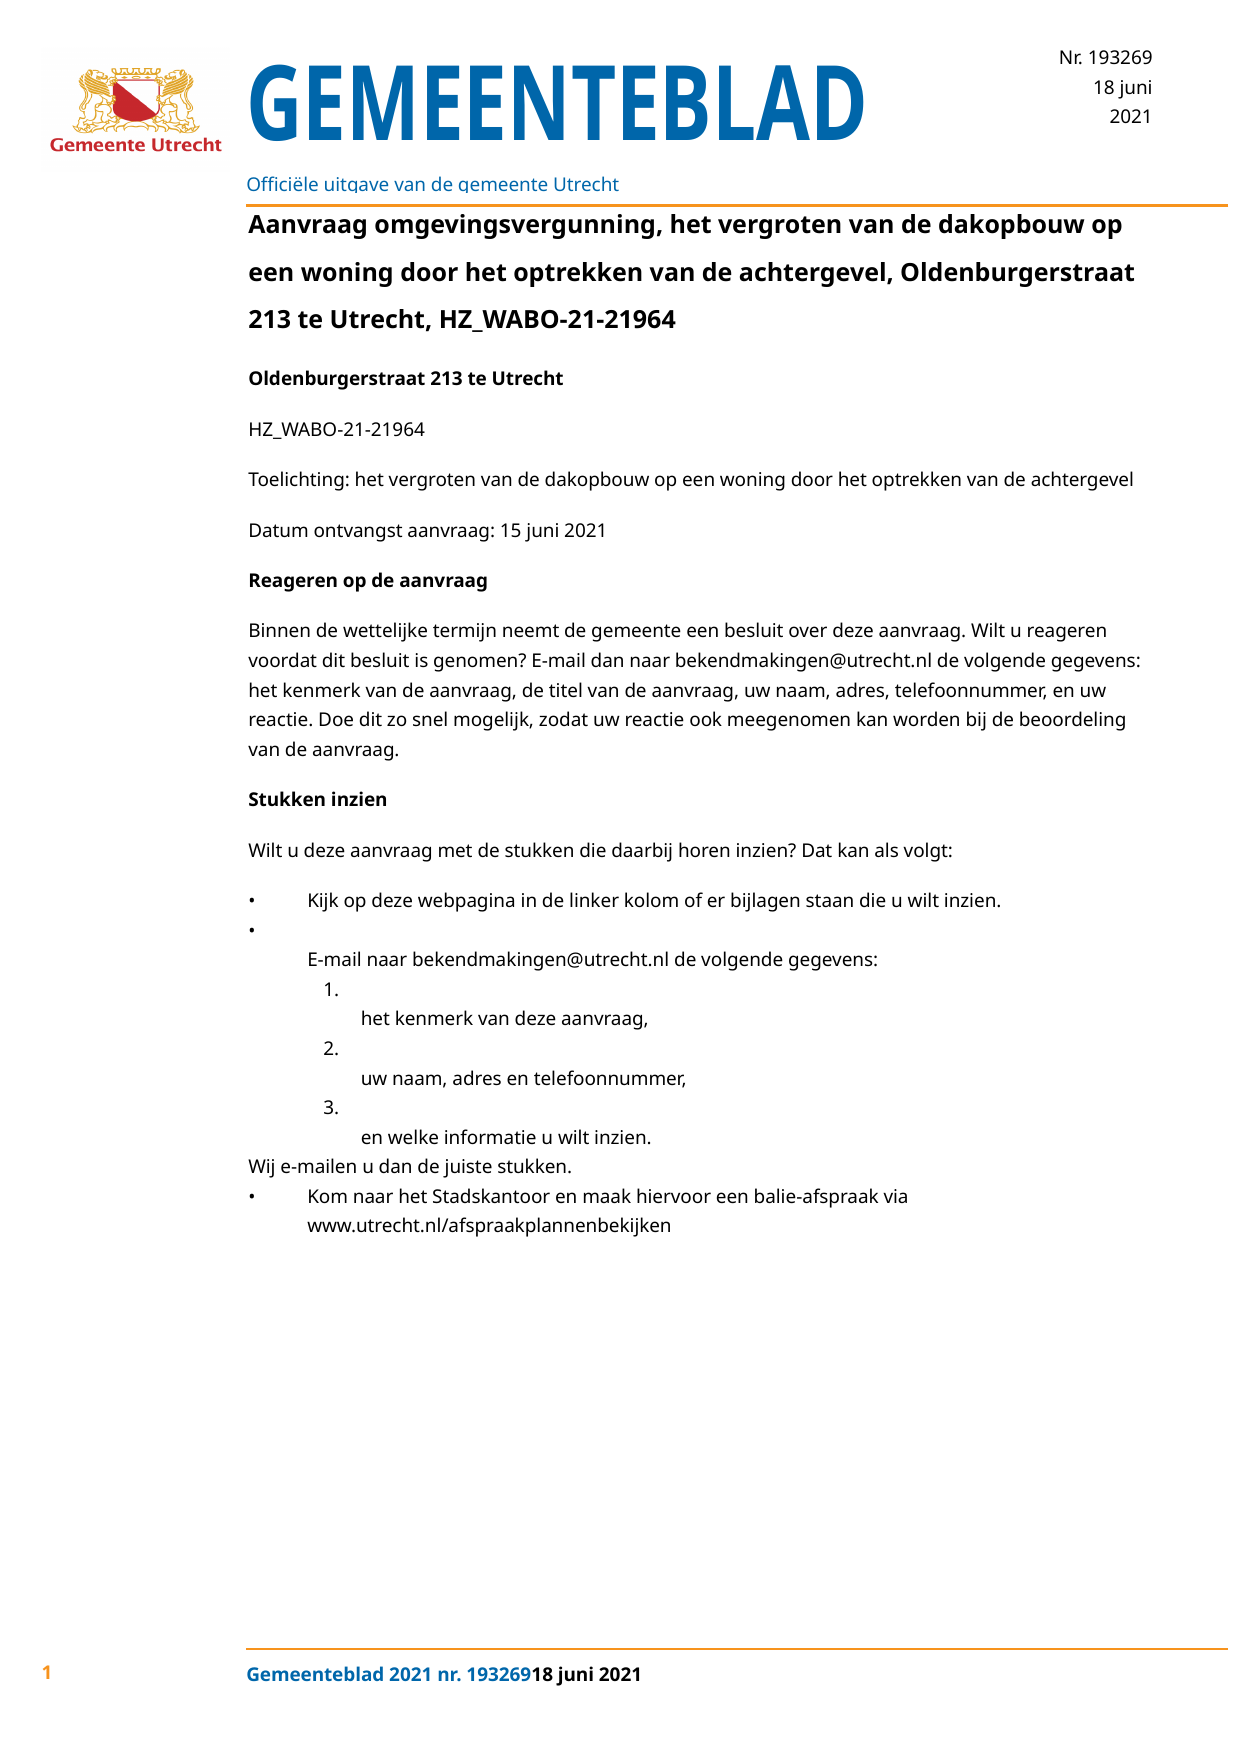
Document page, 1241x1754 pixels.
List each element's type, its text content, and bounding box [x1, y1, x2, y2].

text Wilt u deze aanvraag met de stukken die daarbij horen inzien? Dat kan als volgt: [248, 837, 1152, 862]
list uw naam, adres en telefoonnummer, [323, 1065, 1152, 1090]
list Kijk op deze webpagina in de linker kolom of er bijlagen staan die u wilt inzien. [248, 887, 1152, 913]
text Oldenburgerstraat 213 te Utrecht [248, 366, 1152, 391]
list het kenmerk van deze aanvraag, [323, 1006, 1152, 1031]
text Aanvraag omgevingsvergunning, het vergroten van de dakopbouw op een woning door het optrekken van de achtergevel, Oldenburgerstraat 213 te Utrecht, HZ_WABO-21-21964 [248, 207, 1152, 336]
text Stukken inzien [248, 786, 1152, 812]
text Reageren op de aanvraag [248, 567, 1152, 593]
text HZ_WABO-21-21964 [248, 416, 1152, 442]
text Toelichting: het vergroten van de dakopbouw op een woning door het optrekken van de achtergevel [248, 466, 1152, 492]
text Wij e-mailen u dan de juiste stukken. [248, 1153, 1152, 1179]
text Binnen de wettelijke termijn neemt de gemeente een besluit over deze aanvraag. Wilt u reageren voordat dit besluit is genomen? E-mail dan naar bekendmakingen@utrecht.nl de volgende gegevens: het kenmerk van de aanvraag, de titel van de aanvraag, uw naam, adres, telefoonnummer, en uw reactie. Doe dit zo snel mogelijk, zodat uw reactie ook meegenomen kan worden bij de beoordeling van de aanvraag. [248, 618, 1152, 762]
list E-mail naar bekendmakingen@utrecht.nl de volgende gegevens: [248, 946, 1152, 972]
list en welke informatie u wilt inzien. [323, 1124, 1152, 1149]
text Datum ontvangst aanvraag: 15 juni 2021 [248, 517, 1152, 542]
list Kom naar het Stadskantoor en maak hiervoor een balie-afspraak via www.utrecht.nl/afspraakplannenbekijken [248, 1183, 1152, 1238]
picture [41, 47, 231, 172]
